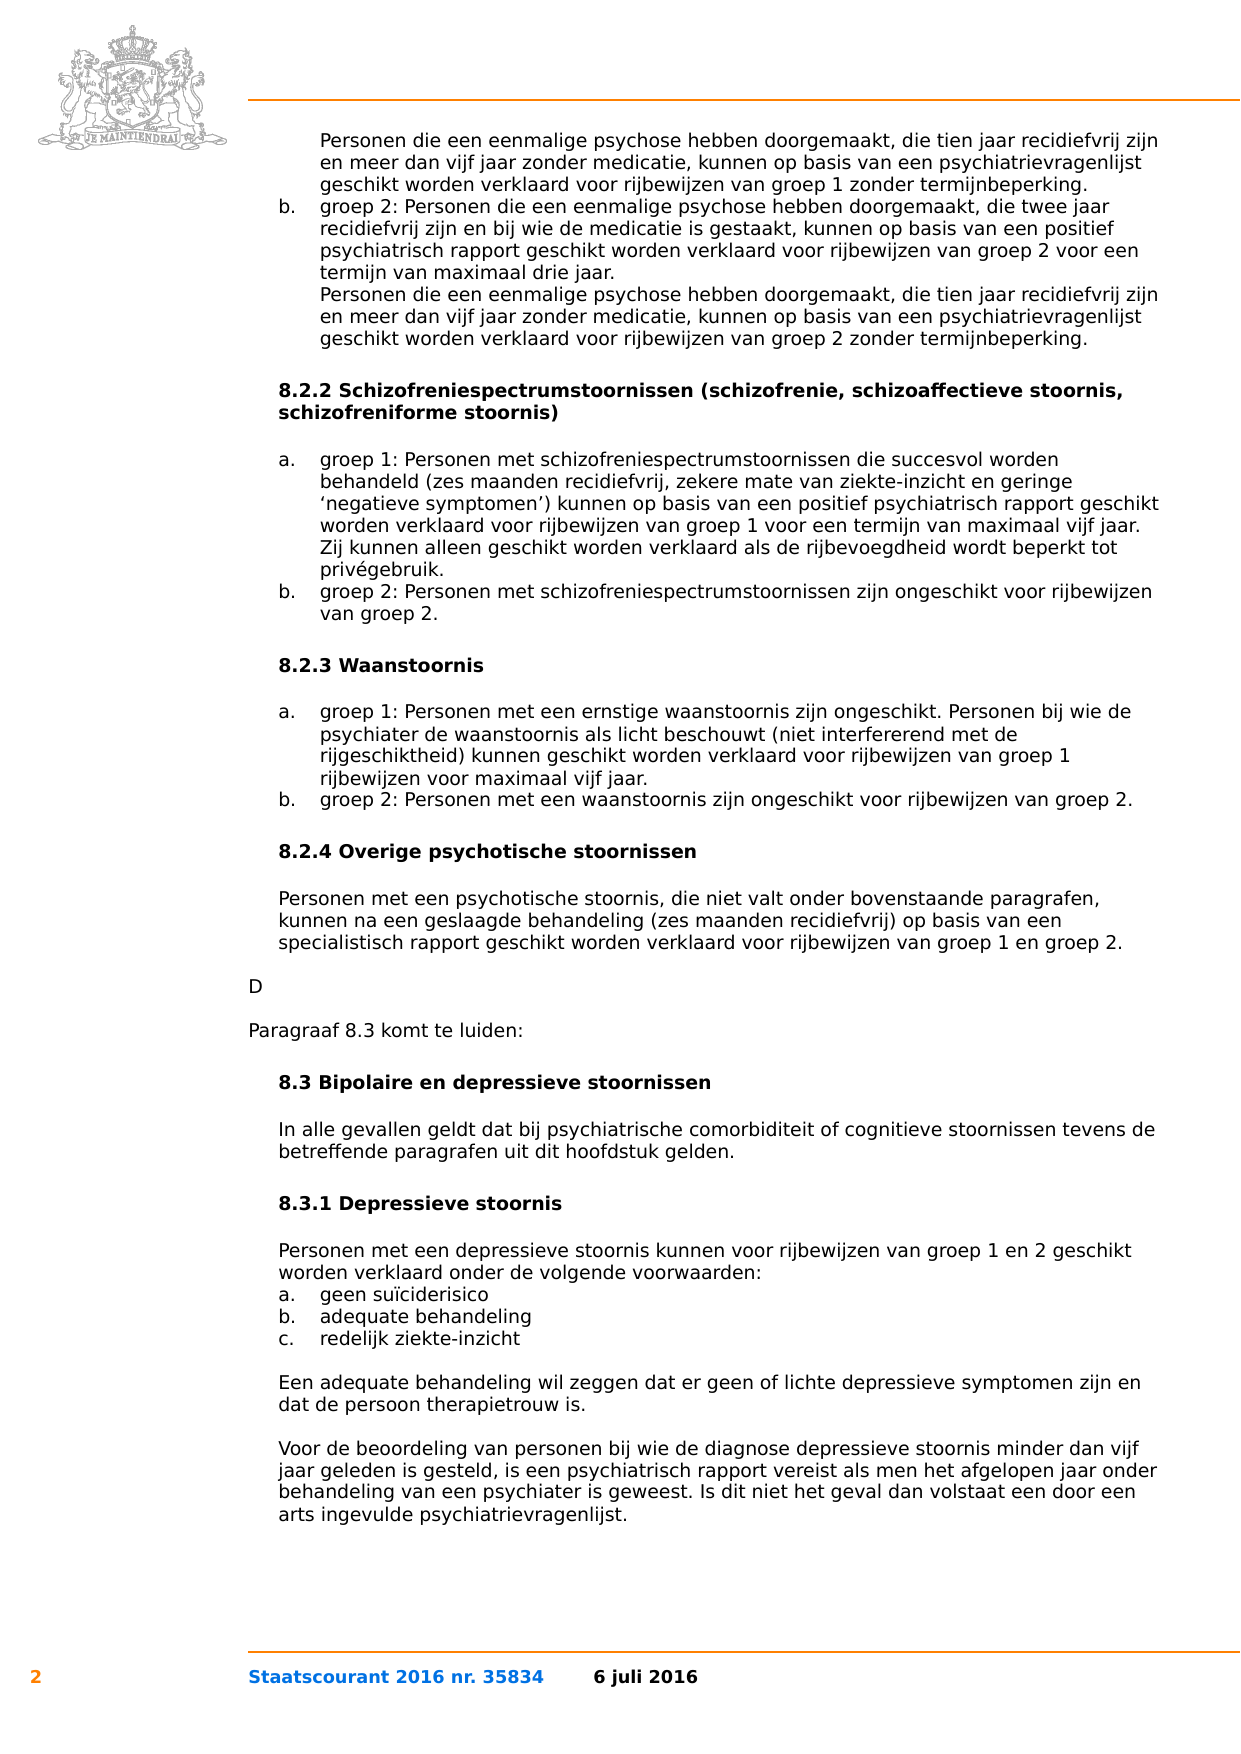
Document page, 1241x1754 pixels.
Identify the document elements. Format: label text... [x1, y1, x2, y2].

text D [248, 976, 1163, 998]
text Voor de beoordeling van personen bij wie de diagnose depressieve stoornis minder dan vijf jaar geleden is gesteld, is een psychiatrisch rapport vereist als men het afgelopen jaar onder behandeling van een psychiater is geweest. Is dit niet het geval dan volstaat een door een arts ingevulde psychiatrievragenlijst. [278, 1437, 1163, 1525]
subtitle 8.2.4 Overige psychotische stoornissen [278, 841, 1163, 863]
text b. groep 2: Personen met een waanstoornis zijn ongeschikt voor rijbewijzen van groep 2. [278, 789, 1163, 811]
picture [38, 25, 227, 150]
text b. groep 2: Personen die een eenmalige psychose hebben doorgemaakt, die twee jaar recidiefvrij zijn en bij wie de medicatie is gestaakt, kunnen op basis van een positief psychiatrisch rapport geschikt worden verklaard voor rijbewijzen van groep 2 voor een termijn van maximaal drie jaar. [278, 196, 1163, 284]
text Paragraaf 8.3 komt te luiden: [248, 1020, 1163, 1042]
text b. groep 2: Personen met schizofreniespectrumstoornissen zijn ongeschikt voor rijbewijzen van groep 2. [278, 581, 1163, 624]
text a. geen suïciderisico [278, 1284, 1163, 1306]
text Personen met een depressieve stoornis kunnen voor rijbewijzen van groep 1 en 2 geschikt worden verklaard onder de volgende voorwaarden: [278, 1240, 1163, 1284]
text Een adequate behandeling wil zeggen dat er geen of lichte depressieve symptomen zijn en dat de persoon therapietrouw is. [278, 1372, 1163, 1416]
text Personen met een psychotische stoornis, die niet valt onder bovenstaande paragrafen, kunnen na een geslaagde behandeling (zes maanden recidiefvrij) op basis van een specialistisch rapport geschikt worden verklaard voor rijbewijzen van groep 1 en groep 2. [278, 888, 1163, 954]
text a. groep 1: Personen met schizofreniespectrumstoornissen die succesvol worden behandeld (zes maanden recidiefvrij, zekere mate van ziekte-inzicht en geringe ‘negatieve symptomen’) kunnen op basis van een positief psychiatrisch rapport geschikt worden verklaard voor rijbewijzen van groep 1 voor een termijn van maximaal vijf jaar. Zij kunnen alleen geschikt worden verklaard als de rijbevoegdheid wordt beperkt tot privégebruik. [278, 449, 1163, 581]
text b. adequate behandeling [278, 1306, 1163, 1328]
text Personen die een eenmalige psychose hebben doorgemaakt, die tien jaar recidiefvrij zijn en meer dan vijf jaar zonder medicatie, kunnen op basis van een psychiatrievragenlijst geschikt worden verklaard voor rijbewijzen van groep 1 zonder termijnbeperking. [319, 130, 1163, 196]
subtitle 8.2.3 Waanstoornis [278, 654, 1163, 676]
subtitle 8.3 Bipolaire en depressieve stoornissen [278, 1072, 1163, 1094]
subtitle 8.3.1 Depressieve stoornis [278, 1193, 1163, 1215]
text In alle gevallen geldt dat bij psychiatrische comorbiditeit of cognitieve stoornissen tevens de betreffende paragrafen uit dit hoofdstuk gelden. [278, 1119, 1163, 1163]
text a. groep 1: Personen met een ernstige waanstoornis zijn ongeschikt. Personen bij wie de psychiater de waanstoornis als licht beschouwt (niet interfererend met de rijgeschiktheid) kunnen geschikt worden verklaard voor rijbewijzen van groep 1 rijbewijzen voor maximaal vijf jaar. [278, 701, 1163, 789]
text c. redelijk ziekte-inzicht [278, 1328, 1163, 1350]
text Personen die een eenmalige psychose hebben doorgemaakt, die tien jaar recidiefvrij zijn en meer dan vijf jaar zonder medicatie, kunnen op basis van een psychiatrievragenlijst geschikt worden verklaard voor rijbewijzen van groep 2 zonder termijnbeperking. [319, 284, 1163, 350]
subtitle 8.2.2 Schizofreniespectrumstoornissen (schizofrenie, schizoaffectieve stoornis, schizofreniforme stoornis) [278, 380, 1163, 424]
